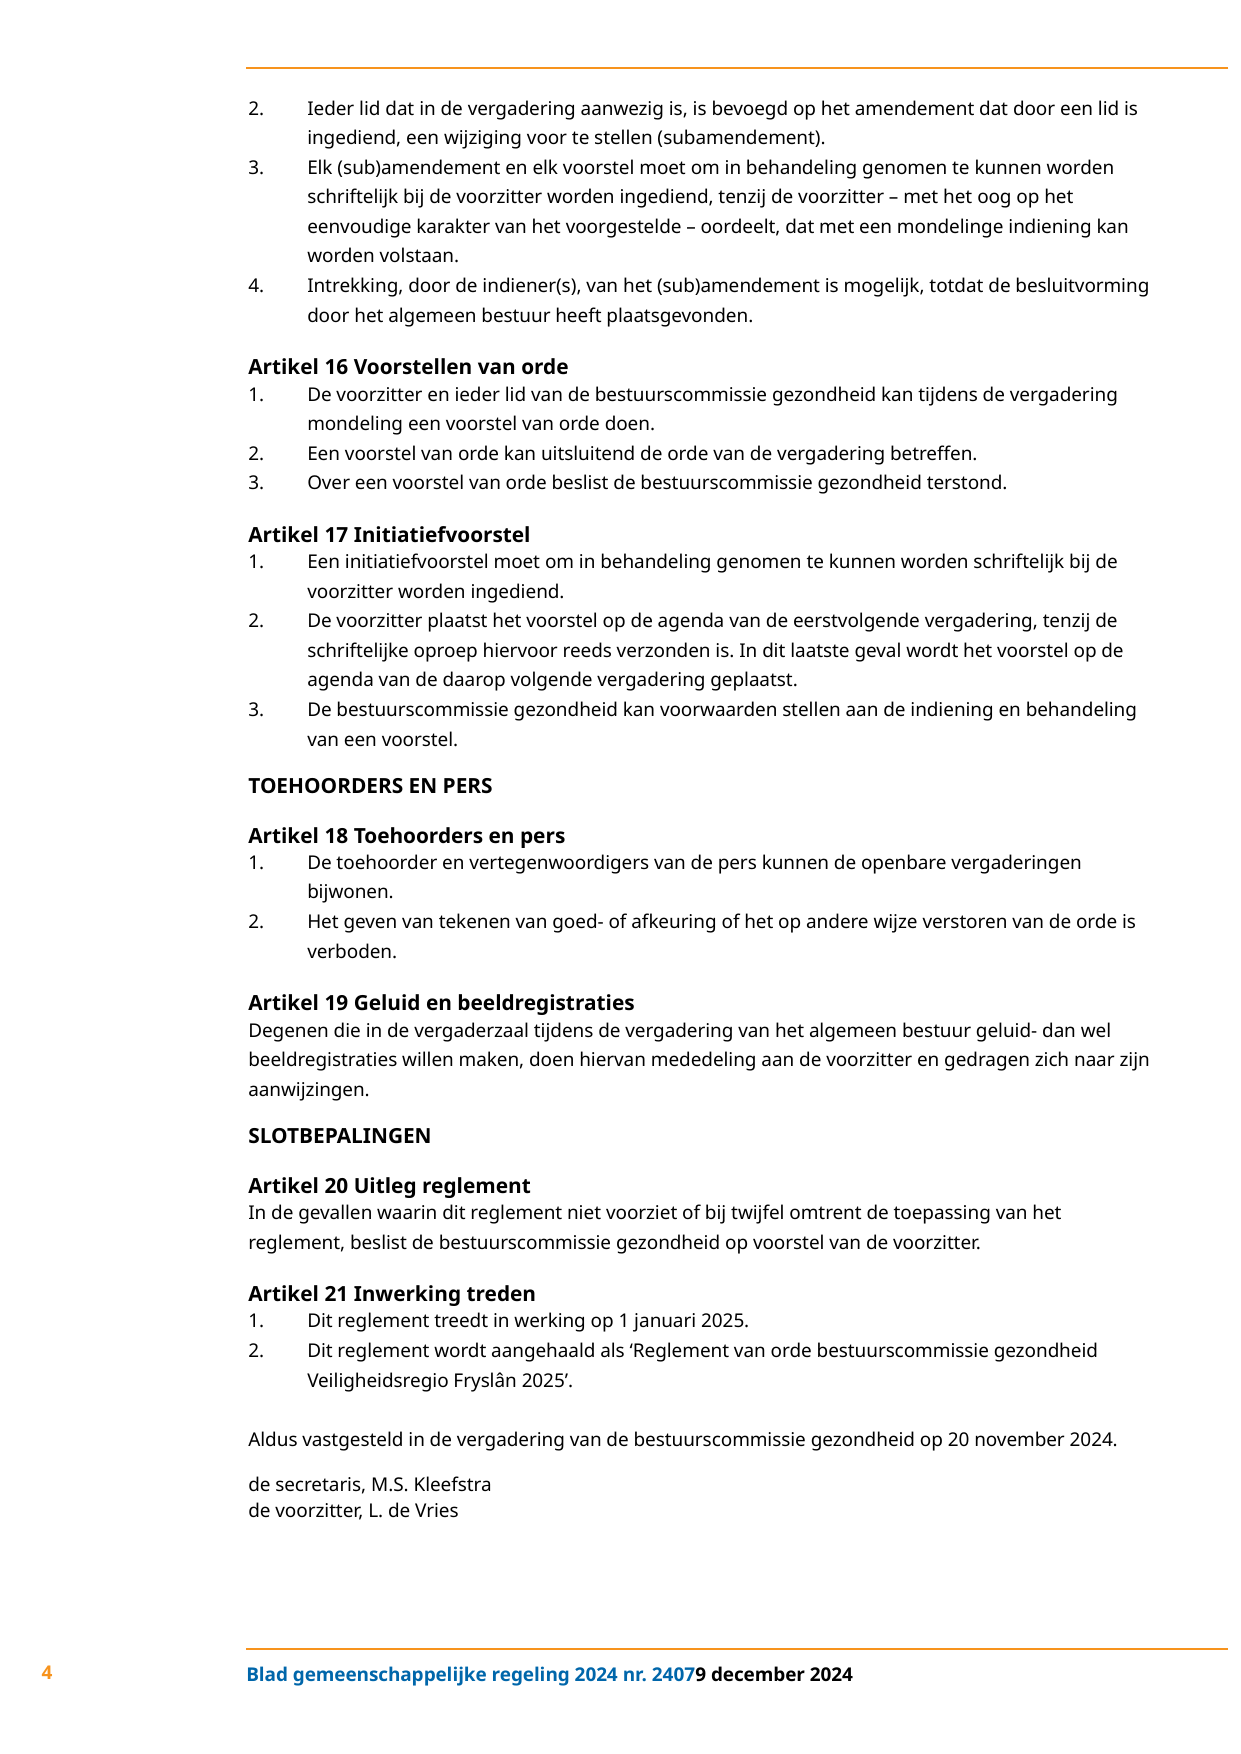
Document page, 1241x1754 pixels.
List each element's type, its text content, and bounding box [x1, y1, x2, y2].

list Intrekking, door de indiener(s), van het (sub)amendement is mogelijk, totdat de besluitvorming door het algemeen bestuur heeft plaatsgevonden. [248, 272, 1152, 328]
list Ieder lid dat in de vergadering aanwezig is, is bevoegd op het amendement dat door een lid is ingediend, een wijziging voor te stellen (subamendement). [248, 95, 1152, 150]
list Een initiatiefvoorstel moet om in behandeling genomen te kunnen worden schriftelijk bij de voorzitter worden ingediend. [248, 548, 1152, 604]
list Elk (sub)amendement en elk voorstel moet om in behandeling genomen te kunnen worden schriftelijk bij de voorzitter worden ingediend, tenzij de voorzitter – met het oog op het eenvoudige karakter van het voorgestelde – oordeelt, dat met een mondelinge indiening kan worden volstaan. [248, 154, 1152, 268]
text TOEHOORDERS EN PERS [248, 771, 1152, 800]
list De bestuurscommissie gezondheid kan voorwaarden stellen aan de indiening en behandeling van een voorstel. [248, 696, 1152, 752]
list Het geven van tekenen van goed- of afkeuring of het op andere wijze verstoren van de orde is verboden. [248, 908, 1152, 964]
list De voorzitter plaatst het voorstel op de agenda van de eerstvolgende vergadering, tenzij de schriftelijke oproep hiervoor reeds verzonden is. In dit laatste geval wordt het voorstel op de agenda van de daarop volgende vergadering geplaatst. [248, 607, 1152, 692]
list Dit reglement wordt aangehaald als ‘Reglement van orde bestuurscommissie gezondheid Veiligheidsregio Fryslân 2025’. [248, 1337, 1152, 1393]
text Artikel 17 Initiatiefvoorstel [248, 520, 1152, 548]
text Aldus vastgesteld in de vergadering van de bestuurscommissie gezondheid op 20 november 2024. [248, 1426, 1152, 1452]
list De toehoorder en vertegenwoordigers van de pers kunnen de openbare vergaderingen bijwonen. [248, 849, 1152, 904]
list Dit reglement treedt in werking op 1 januari 2025. [248, 1308, 1152, 1333]
list De voorzitter en ieder lid van de bestuurscommissie gezondheid kan tijdens de vergadering mondeling een voorstel van orde doen. [248, 381, 1152, 436]
picture [41, 47, 231, 172]
text de secretaris, M.S. Kleefstra [248, 1472, 1152, 1497]
text Artikel 16 Voorstellen van orde [248, 352, 1152, 381]
list Over een voorstel van orde beslist de bestuurscommissie gezondheid terstond. [248, 469, 1152, 495]
text de voorzitter, L. de Vries [248, 1497, 1152, 1523]
text Artikel 19 Geluid en beeldregistraties [248, 988, 1152, 1017]
text Degenen die in de vergaderzaal tijdens de vergadering van het algemeen bestuur geluid- dan wel beeldregistraties willen maken, doen hiervan mededeling aan de voorzitter en gedragen zich naar zijn aanwijzingen. [248, 1017, 1152, 1102]
list Een voorstel van orde kan uitsluitend de orde van de vergadering betreffen. [248, 440, 1152, 466]
text Artikel 20 Uitleg reglement [248, 1171, 1152, 1199]
text In de gevallen waarin dit reglement niet voorziet of bij twijfel omtrent de toepassing van het reglement, beslist de bestuurscommissie gezondheid op voorstel van de voorzitter. [248, 1199, 1152, 1254]
text Artikel 21 Inwerking treden [248, 1279, 1152, 1308]
text SLOTBEPALINGEN [248, 1122, 1152, 1150]
text Artikel 18 Toehoorders en pers [248, 821, 1152, 849]
